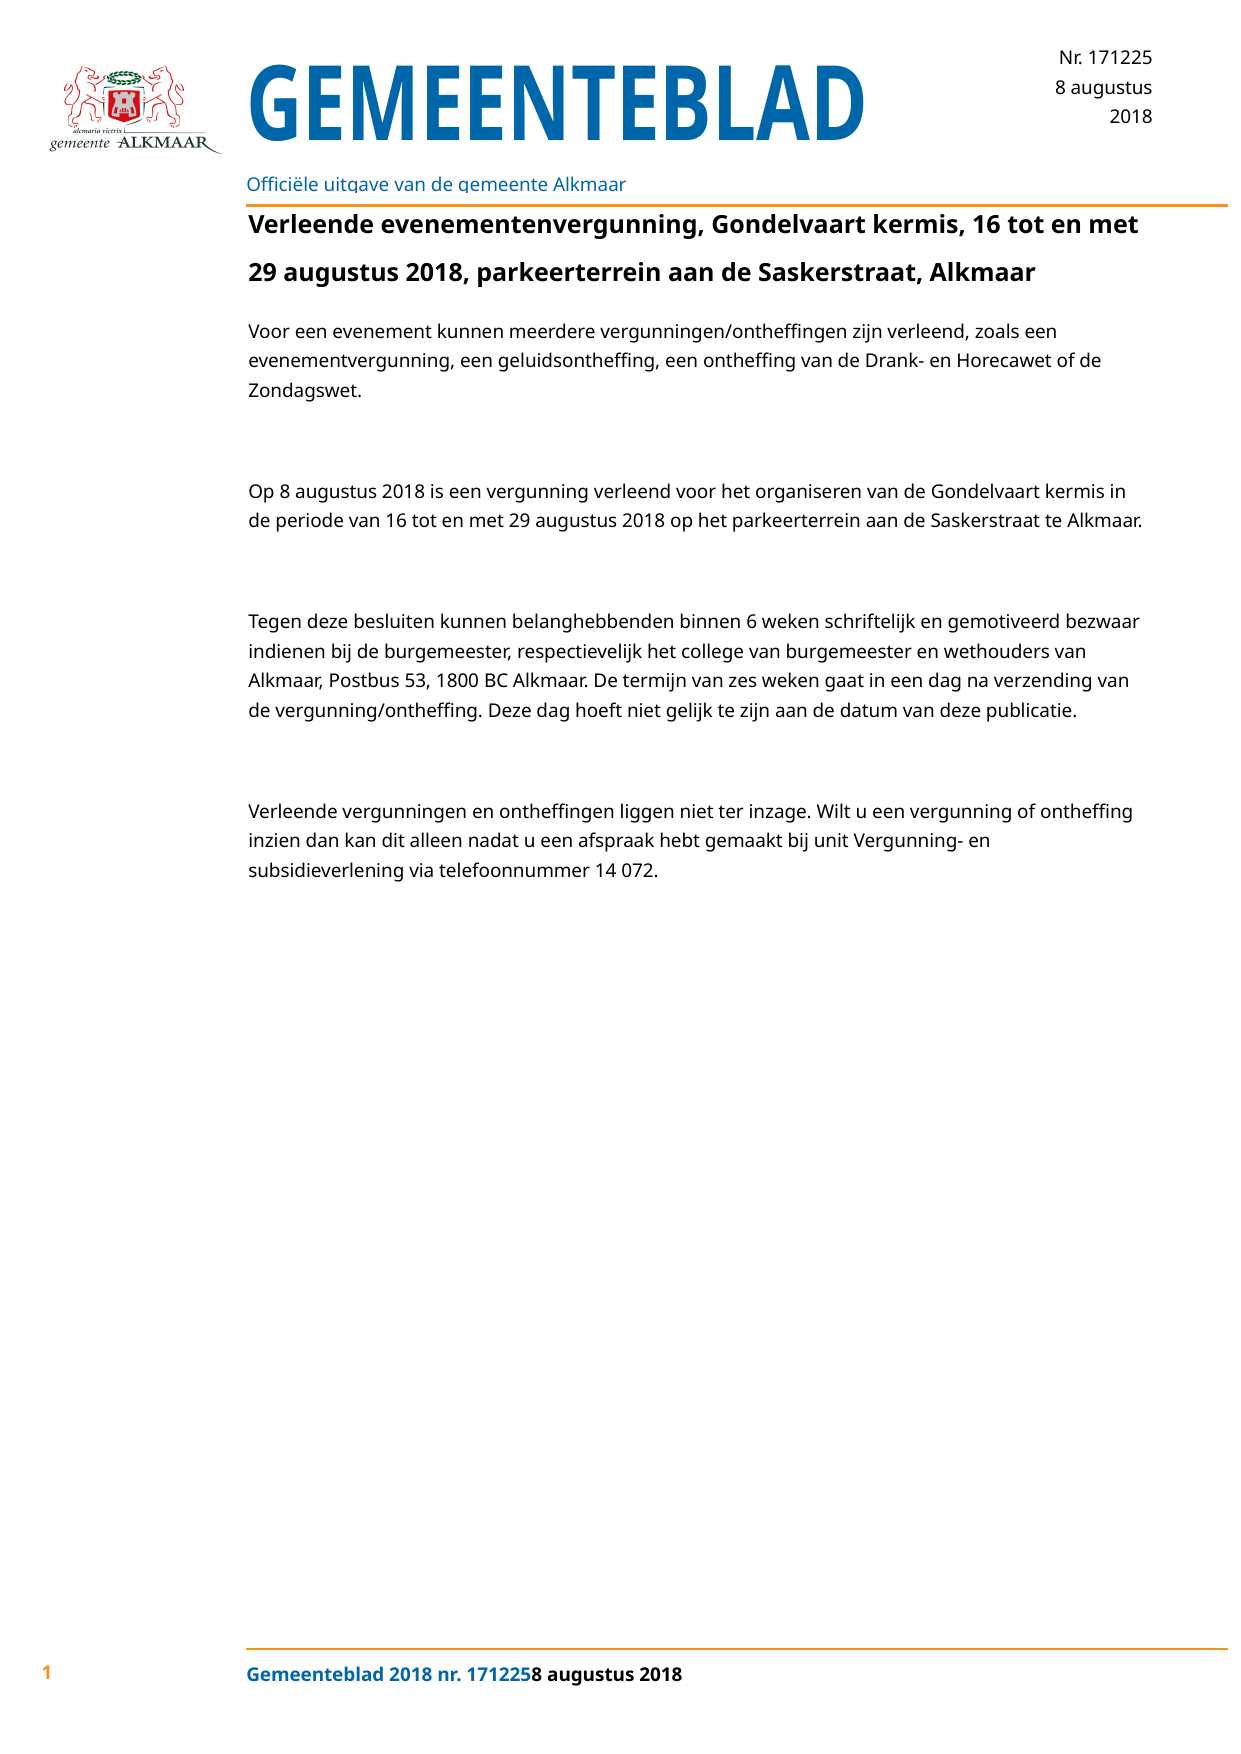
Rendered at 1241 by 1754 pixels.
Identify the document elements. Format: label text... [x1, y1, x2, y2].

text Verleende evenementenvergunning, Gondelvaart kermis, 16 tot en met 29 augustus 2018, parkeerterrein aan de Saskerstraat, Alkmaar [248, 207, 1152, 288]
text Voor een evenement kunnen meerdere vergunningen/ontheffingen zijn verleend, zoals een evenementvergunning, een geluidsontheffing, een ontheffing van de Drank- en Horecawet of de Zondagswet. [248, 318, 1152, 403]
text Tegen deze besluiten kunnen belanghebbenden binnen 6 weken schriftelijk en gemotiveerd bezwaar indienen bij de burgemeester, respectievelijk het college van burgemeester en wethouders van Alkmaar, Postbus 53, 1800 BC Alkmaar. De termijn van zes weken gaat in een dag na verzending van de vergunning/ontheffing. Deze dag hoeft niet gelijk te zijn aan de datum van deze publicatie. [248, 608, 1152, 723]
text Verleende vergunningen en ontheffingen liggen niet ter inzage. Wilt u een vergunning of ontheffing inzien dan kan dit alleen nadat u een afspraak hebt gemaakt bij unit Vergunning- en subsidieverlening via telefoonnummer 14 072. [248, 798, 1152, 883]
picture [41, 47, 231, 172]
text Op 8 augustus 2018 is een vergunning verleend voor het organiseren van de Gondelvaart kermis in de periode van 16 tot en met 29 augustus 2018 op het parkeerterrein aan de Saskerstraat te Alkmaar. [248, 478, 1152, 533]
